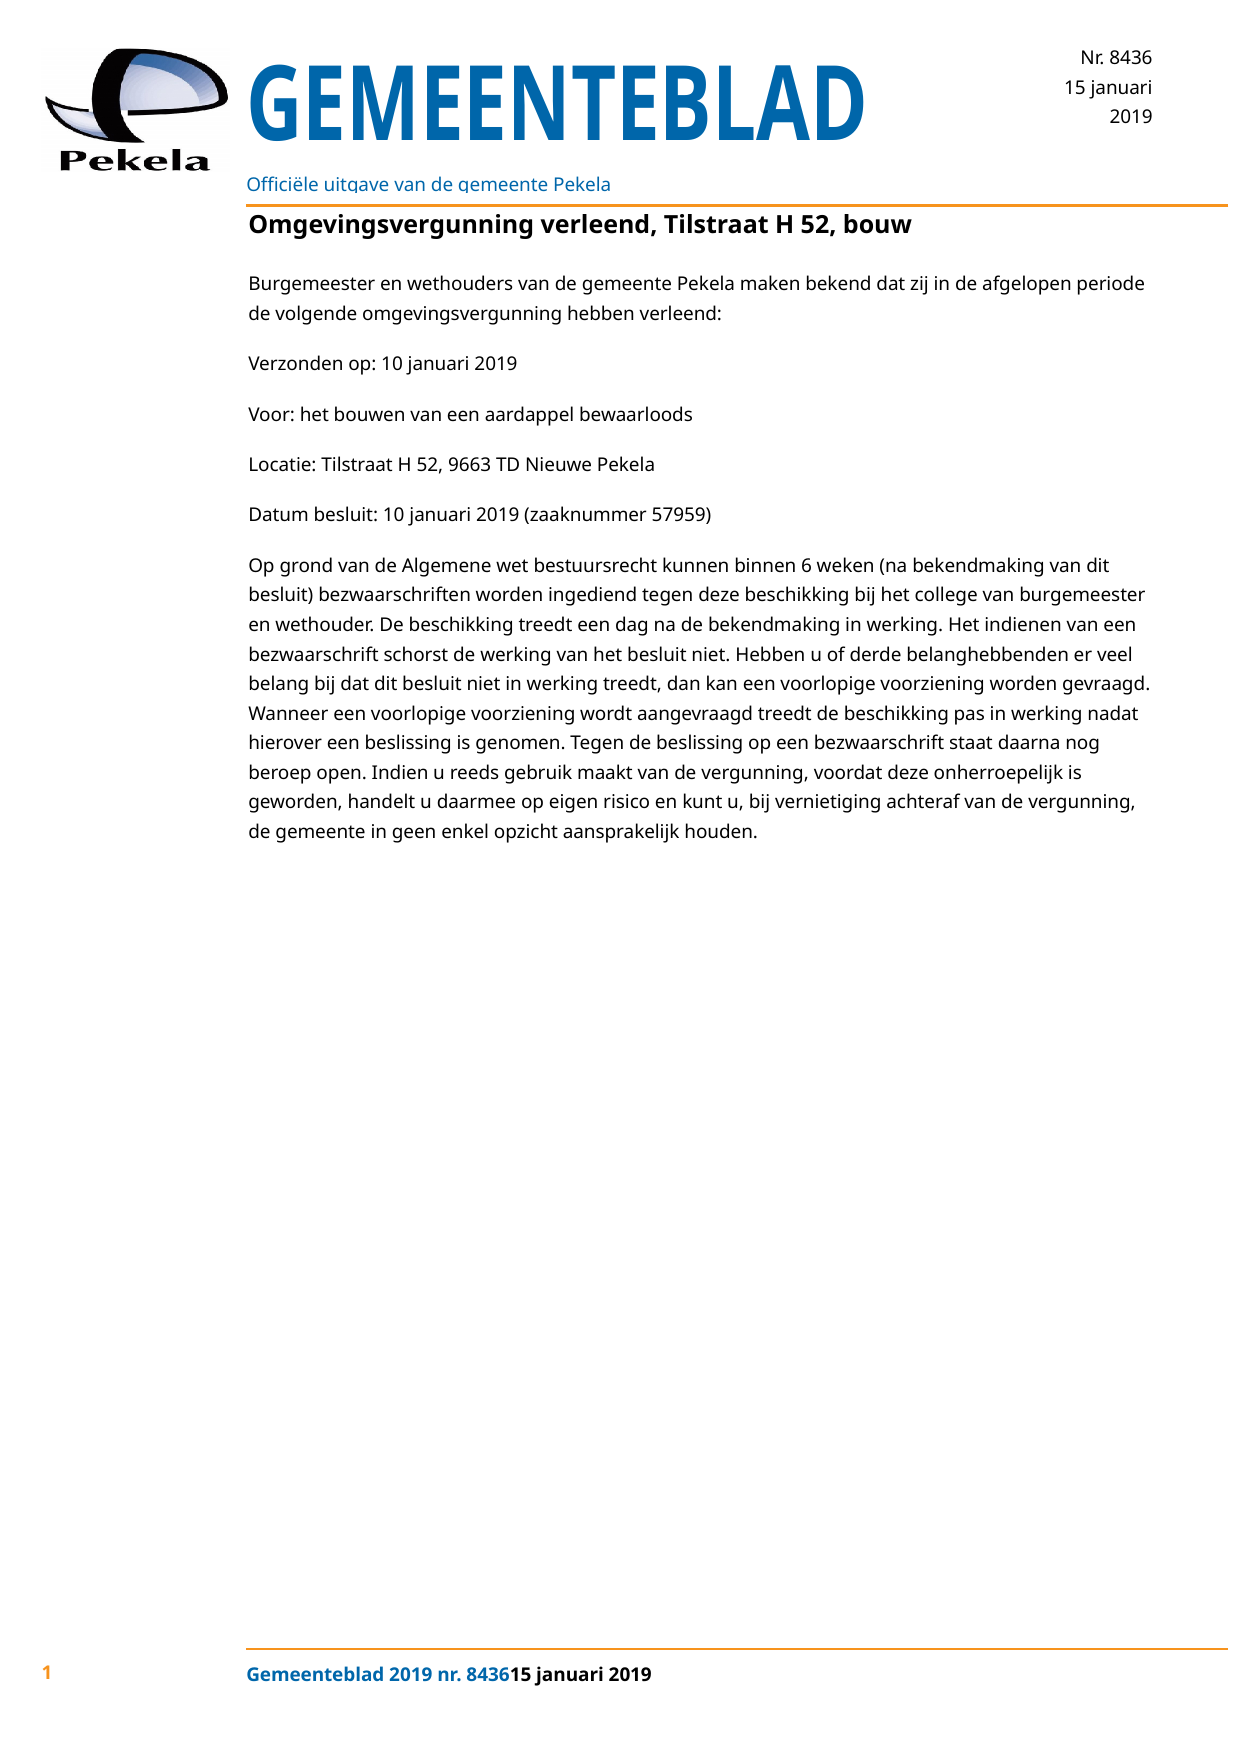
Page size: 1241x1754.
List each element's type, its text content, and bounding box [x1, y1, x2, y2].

text Locatie: Tilstraat H 52, 9663 TD Nieuwe Pekela [248, 451, 1152, 477]
text Op grond van de Algemene wet bestuursrecht kunnen binnen 6 weken (na bekendmaking van dit besluit) bezwaarschriften worden ingediend tegen deze beschikking bij het college van burgemeester en wethouder. De beschikking treedt een dag na de bekendmaking in werking. Het indienen van een bezwaarschrift schorst de werking van het besluit niet. Hebben u of derde belanghebbenden er veel belang bij dat dit besluit niet in werking treedt, dan kan een voorlopige voorziening worden gevraagd. Wanneer een voorlopige voorziening wordt aangevraagd treedt de beschikking pas in werking nadat hierover een beslissing is genomen. Tegen de beslissing op een bezwaarschrift staat daarna nog beroep open. Indien u reeds gebruik maakt van de vergunning, voordat deze onherroepelijk is geworden, handelt u daarmee op eigen risico en kunt u, bij vernietiging achteraf van de vergunning, de gemeente in geen enkel opzicht aansprakelijk houden. [248, 552, 1152, 844]
picture [41, 47, 231, 172]
text Omgevingsvergunning verleend, Tilstraat H 52, bouw [248, 207, 1152, 241]
text Verzonden op: 10 januari 2019 [248, 350, 1152, 376]
text Burgemeester en wethouders van de gemeente Pekela maken bekend dat zij in de afgelopen periode de volgende omgevingsvergunning hebben verleend: [248, 270, 1152, 326]
text Datum besluit: 10 januari 2019 (zaaknummer 57959) [248, 502, 1152, 527]
text Voor: het bouwen van een aardappel bewaarloods [248, 401, 1152, 426]
